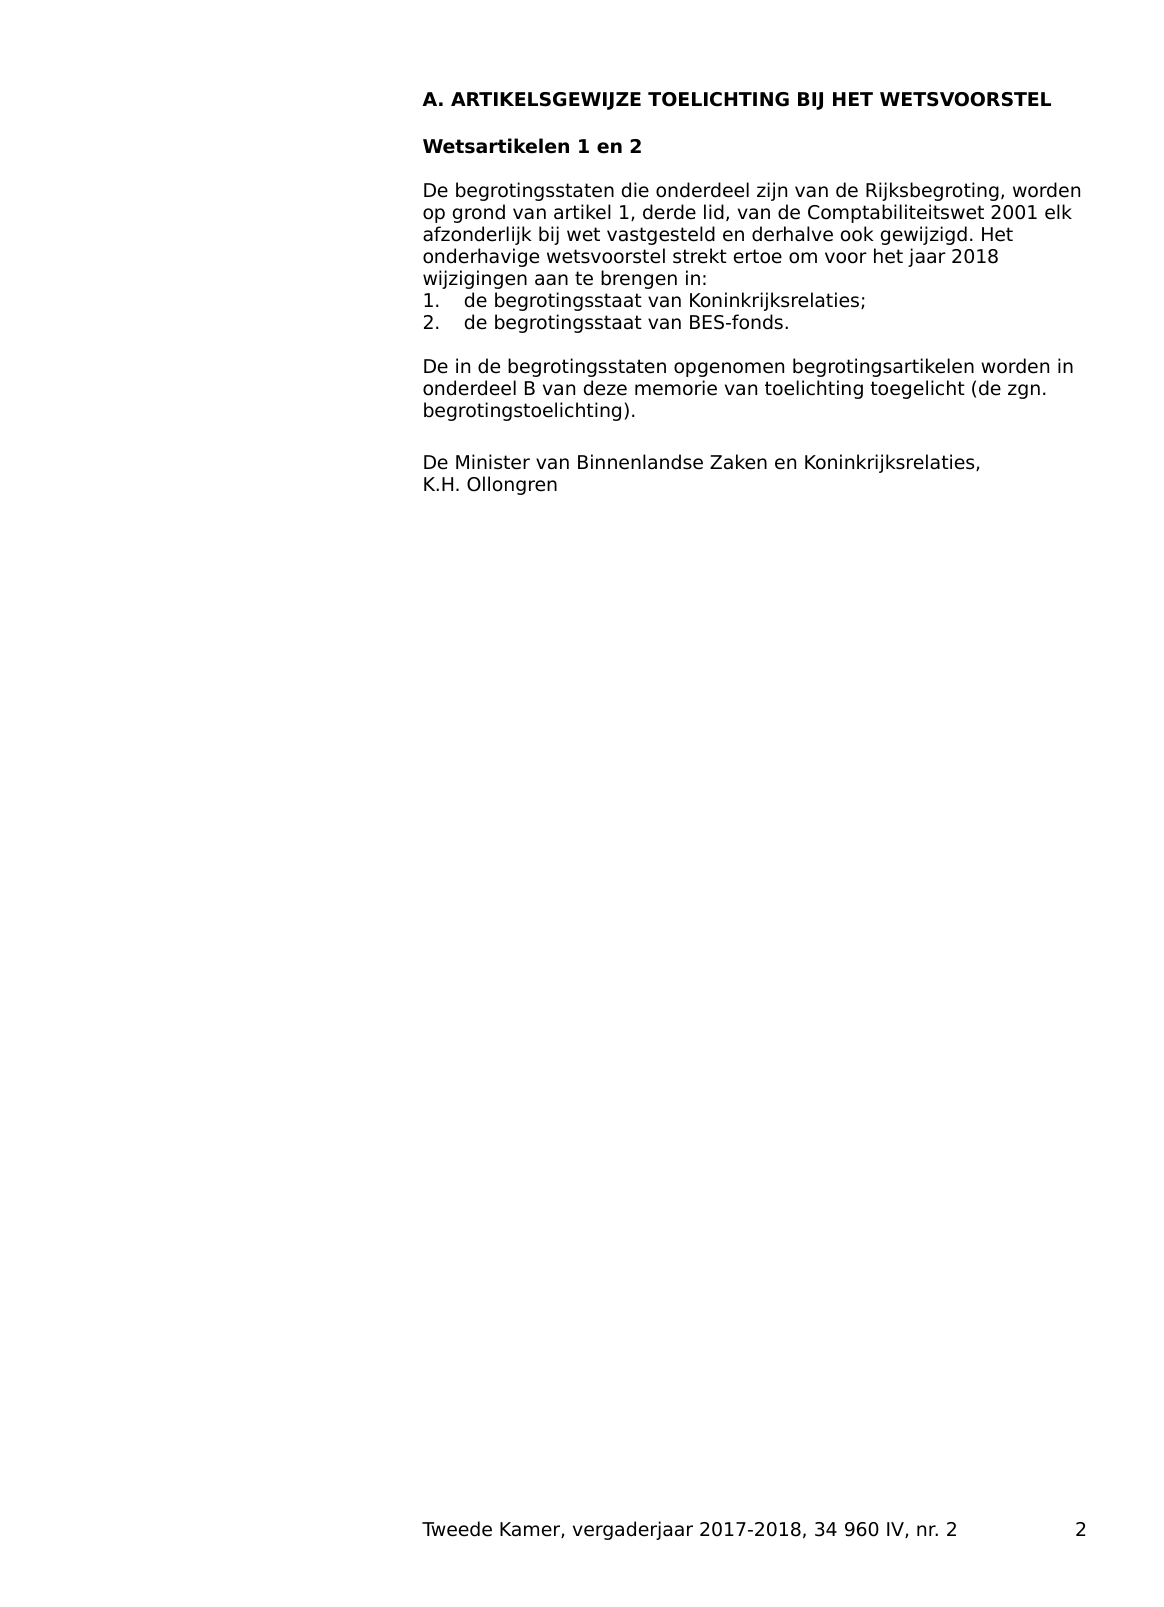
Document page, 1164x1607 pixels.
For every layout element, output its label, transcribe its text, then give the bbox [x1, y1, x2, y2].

text De Minister van Binnenlandse Zaken en Koninkrijksrelaties, K.H. Ollongren [422, 452, 1087, 496]
text De in de begrotingsstaten opgenomen begrotingsartikelen worden in onderdeel B van deze memorie van toelichting toegelicht (de zgn. begrotingstoelichting). [422, 356, 1087, 422]
subtitle A. ARTIKELSGEWIJZE TOELICHTING BIJ HET WETSVOORSTEL [422, 89, 1087, 111]
text 1. de begrotingsstaat van Koninkrijksrelaties; [422, 290, 1087, 312]
text De begrotingsstaten die onderdeel zijn van de Rijksbegroting, worden op grond van artikel 1, derde lid, van de Comptabiliteitswet 2001 elk afzonderlijk bij wet vastgesteld en derhalve ook gewijzigd. Het onderhavige wetsvoorstel strekt ertoe om voor het jaar 2018 wijzigingen aan te brengen in: [422, 180, 1087, 290]
text 2. de begrotingsstaat van BES-fonds. [422, 312, 1087, 334]
subtitle Wetsartikelen 1 en 2 [422, 136, 1087, 158]
